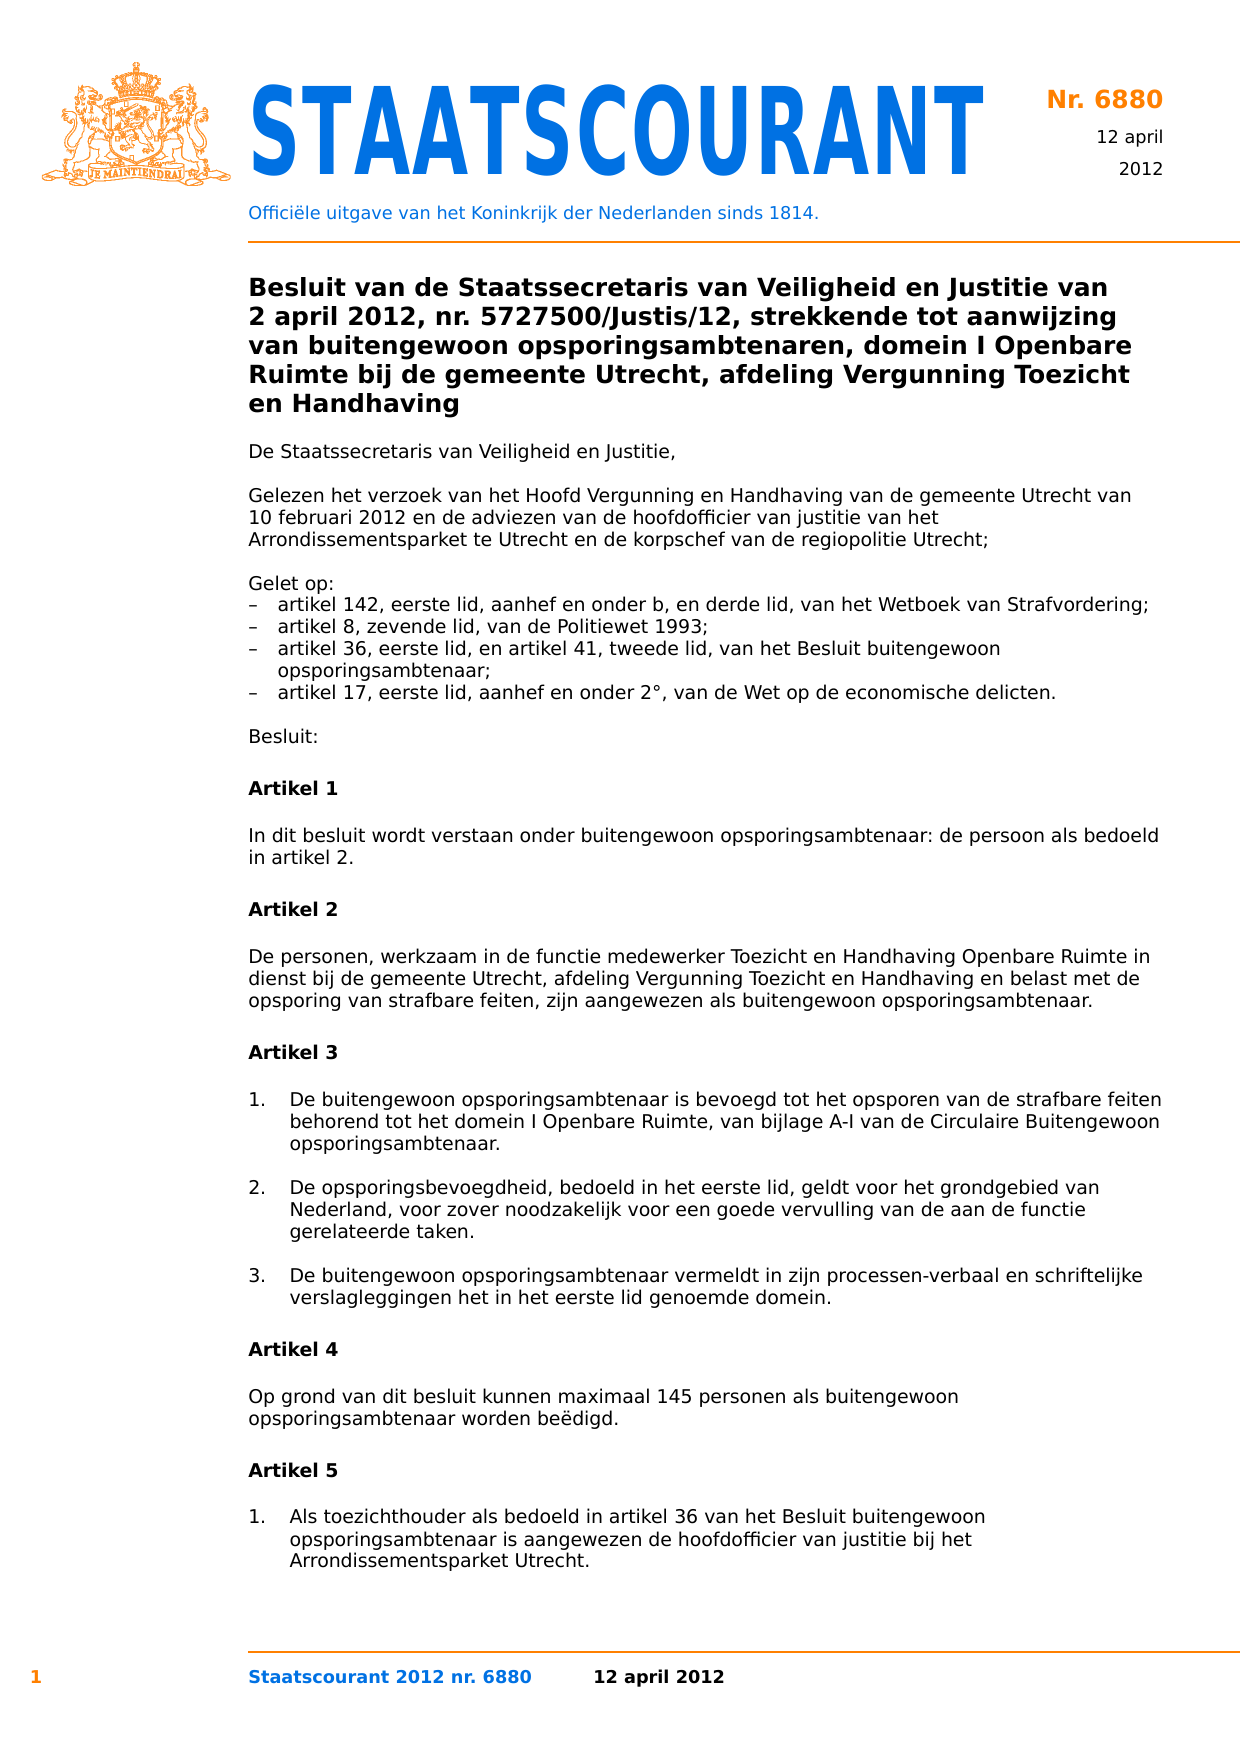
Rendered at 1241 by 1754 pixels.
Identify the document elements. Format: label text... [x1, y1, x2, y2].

text De personen, werkzaam in de functie medewerker Toezicht en Handhaving Openbare Ruimte in dienst bij de gemeente Utrecht, afdeling Vergunning Toezicht en Handhaving en belast met de opsporing van strafbare feiten, zijn aangewezen als buitengewoon opsporingsambtenaar. [248, 946, 1163, 1012]
text De Staatssecretaris van Veiligheid en Justitie, [248, 441, 1163, 463]
subtitle Artikel 2 [248, 899, 1163, 921]
subtitle Artikel 1 [248, 778, 1163, 800]
text – artikel 142, eerste lid, aanhef en onder b, en derde lid, van het Wetboek van Strafvordering; [248, 594, 1163, 616]
text Gelezen het verzoek van het Hoofd Vergunning en Handhaving van de gemeente Utrecht van 10 februari 2012 en de adviezen van de hoofdofficier van justitie van het Arrondissementsparket te Utrecht en de korpschef van de regiopolitie Utrecht; [248, 484, 1163, 551]
table_cell Officiële uitgave van het Koninkrijk der Nederlanden sinds 1814. [248, 203, 1240, 241]
subtitle Artikel 4 [248, 1338, 1163, 1361]
table_header STAATSCOURANT [248, 62, 998, 203]
text – artikel 8, zevende lid, van de Politiewet 1993; [248, 616, 1163, 638]
text In dit besluit wordt verstaan onder buitengewoon opsporingsambtenaar: de persoon als bedoeld in artikel 2. [248, 825, 1163, 869]
table_header Nr. 6880 [998, 62, 1240, 121]
picture [41, 62, 231, 186]
text 3. De buitengewoon opsporingsambtenaar vermeldt in zijn processen-verbaal en schriftelijke verslagleggingen het in het eerste lid genoemde domein. [248, 1264, 1163, 1308]
subtitle Besluit van de Staatssecretaris van Veiligheid en Justitie van 2 april 2012, nr. 5727500/Justis/12, strekkende tot aanwijzing van buitengewoon opsporingsambtenaren, domein I Openbare Ruimte bij de gemeente Utrecht, afdeling Vergunning Toezicht en Handhaving [248, 273, 1163, 419]
table_header [25, 62, 248, 241]
text – artikel 17, eerste lid, aanhef en onder 2°, van de Wet op de economische delicten. [248, 682, 1163, 704]
subtitle Gelet op: [248, 572, 1163, 594]
text – artikel 36, eerste lid, en artikel 41, tweede lid, van het Besluit buitengewoon opsporingsambtenaar; [248, 638, 1163, 682]
text 2. De opsporingsbevoegdheid, bedoeld in het eerste lid, geldt voor het grondgebied van Nederland, voor zover noodzakelijk voor een goede vervulling van de aan de functie gerelateerde taken. [248, 1177, 1163, 1243]
table_cell 2012 [998, 153, 1240, 203]
text Op grond van dit besluit kunnen maximaal 145 personen als buitengewoon opsporingsambtenaar worden beëdigd. [248, 1386, 1163, 1429]
text Besluit: [248, 726, 1163, 748]
text 1. Als toezichthouder als bedoeld in artikel 36 van het Besluit buitengewoon opsporingsambtenaar is aangewezen de hoofdofficier van justitie bij het Arrondissementsparket Utrecht. [248, 1506, 1163, 1572]
subtitle Artikel 3 [248, 1042, 1163, 1064]
text 1. De buitengewoon opsporingsambtenaar is bevoegd tot het opsporen van de strafbare feiten behorend tot het domein I Openbare Ruimte, van bijlage A-I van de Circulaire Buitengewoon opsporingsambtenaar. [248, 1089, 1163, 1155]
table_cell 12 april [998, 121, 1240, 153]
subtitle Artikel 5 [248, 1459, 1163, 1481]
